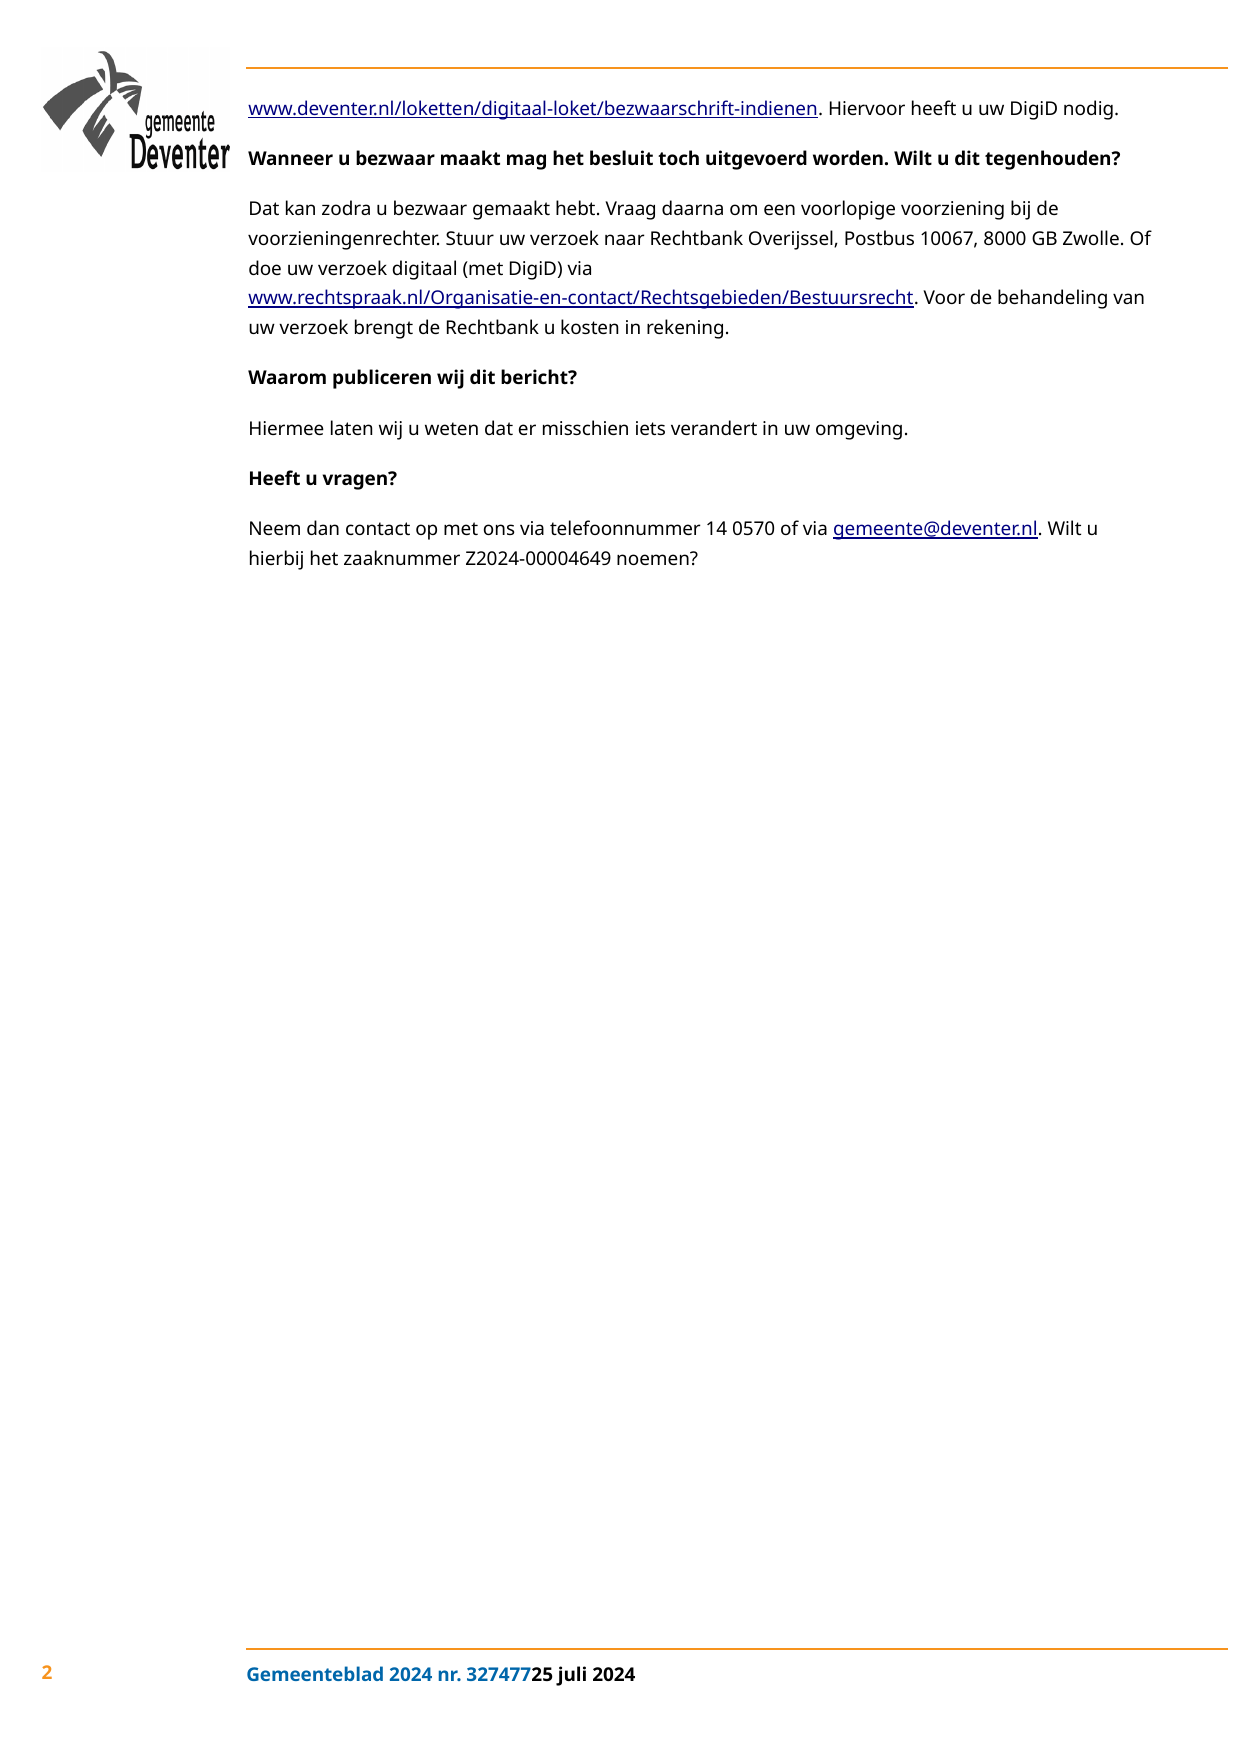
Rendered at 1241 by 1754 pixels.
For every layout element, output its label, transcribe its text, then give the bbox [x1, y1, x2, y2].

text Heeft u vragen? [248, 465, 1152, 491]
text www.deventer.nl/loketten/digitaal-loket/bezwaarschrift-indienen. Hiervoor heeft u uw DigiD nodig. [248, 95, 1152, 121]
picture [41, 47, 231, 172]
text Waarom publiceren wij dit bericht? [248, 364, 1152, 390]
text Neem dan contact op met ons via telefoonnummer 14 0570 of via gemeente@deventer.nl. Wilt u hierbij het zaaknummer Z2024-00004649 noemen? [248, 516, 1152, 571]
text Dat kan zodra u bezwaar gemaakt hebt. Vraag daarna om een voorlopige voorziening bij de voorzieningenrechter. Stuur uw verzoek naar Rechtbank Overijssel, Postbus 10067, 8000 GB Zwolle. Of doe uw verzoek digitaal (met DigiD) via www.rechtspraak.nl/Organisatie-en-contact/Rechtsgebieden/Bestuursrecht. Voor de behandeling van uw verzoek brengt de Rechtbank u kosten in rekening. [248, 196, 1152, 340]
text Hiermee laten wij u weten dat er misschien iets verandert in uw omgeving. [248, 415, 1152, 441]
text Wanneer u bezwaar maakt mag het besluit toch uitgevoerd worden. Wilt u dit tegenhouden? [248, 145, 1152, 171]
